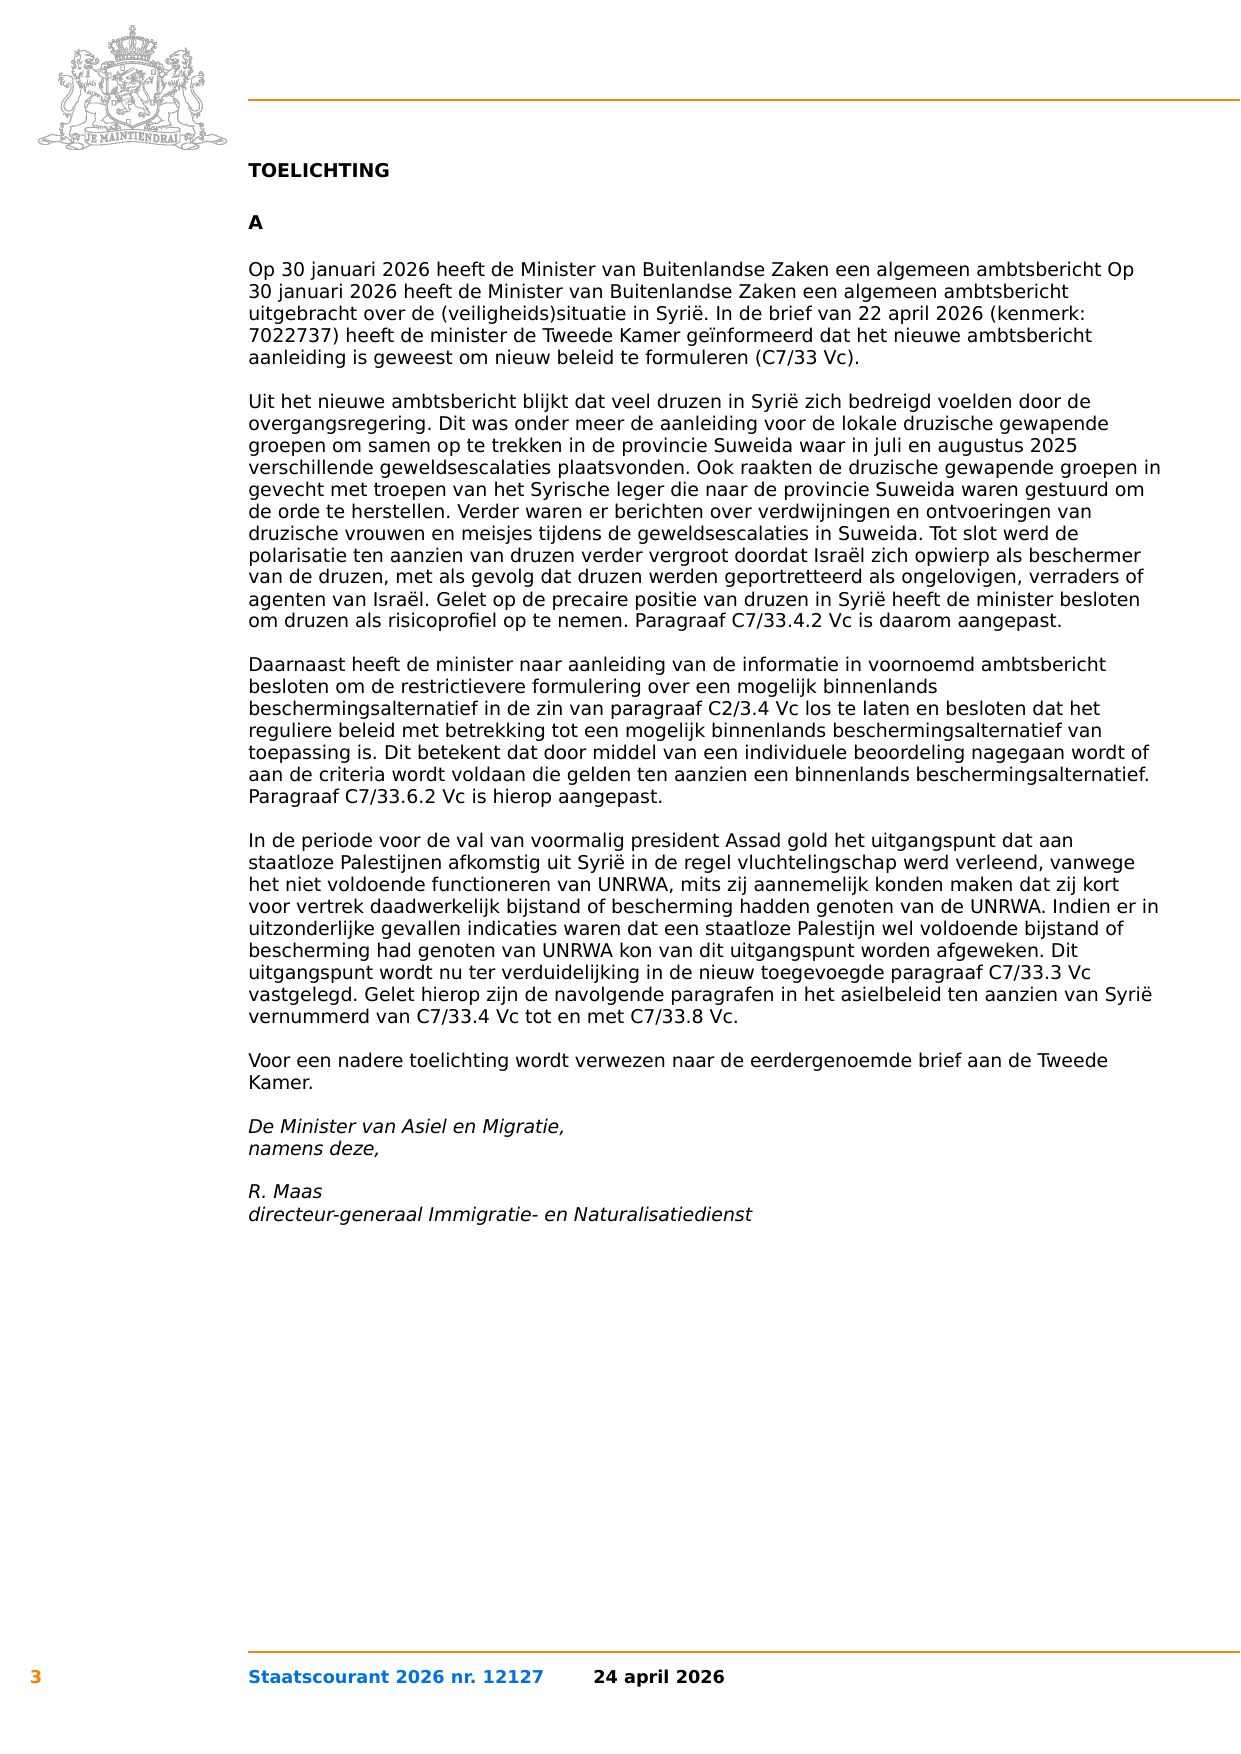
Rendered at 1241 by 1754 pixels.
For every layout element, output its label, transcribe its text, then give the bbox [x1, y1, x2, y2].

text In de periode voor de val van voormalig president Assad gold het uitgangspunt dat aan staatloze Palestijnen afkomstig uit Syrië in de regel vluchtelingschap werd verleend, vanwege het niet voldoende functioneren van UNRWA, mits zij aannemelijk konden maken dat zij kort voor vertrek daadwerkelijk bijstand of bescherming hadden genoten van de UNRWA. Indien er in uitzonderlijke gevallen indicaties waren dat een staatloze Palestijn wel voldoende bijstand of bescherming had genoten van UNRWA kon van dit uitgangspunt worden afgeweken. Dit uitgangspunt wordt nu ter verduidelijking in de nieuw toegevoegde paragraaf C7/33.3 Vc vastgelegd. Gelet hierop zijn de navolgende paragrafen in het asielbeleid ten aanzien van Syrië vernummerd van C7/33.4 Vc tot en met C7/33.8 Vc. [248, 830, 1163, 1028]
text De Minister van Asiel en Migratie, namens deze, R. Maas directeur-generaal Immigratie- en Naturalisatiedienst [248, 1116, 1163, 1225]
text Daarnaast heeft de minister naar aanleiding van de informatie in voornoemd ambtsbericht besloten om de restrictievere formulering over een mogelijk binnenlands beschermingsalternatief in de zin van paragraaf C2/3.4 Vc los te laten en besloten dat het reguliere beleid met betrekking tot een mogelijk binnenlands beschermingsalternatief van toepassing is. Dit betekent dat door middel van een individuele beoordeling nagegaan wordt of aan de criteria wordt voldaan die gelden ten aanzien een binnenlands beschermingsalternatief. Paragraaf C7/33.6.2 Vc is hierop aangepast. [248, 654, 1163, 808]
text Op 30 januari 2026 heeft de Minister van Buitenlandse Zaken een algemeen ambtsbericht Op 30 januari 2026 heeft de Minister van Buitenlandse Zaken een algemeen ambtsbericht uitgebracht over de (veiligheids)situatie in Syrië. In de brief van 22 april 2026 (kenmerk: 7022737) heeft de minister de Tweede Kamer geïnformeerd dat het nieuwe ambtsbericht aanleiding is geweest om nieuw beleid te formuleren (C7/33 Vc). [248, 259, 1163, 369]
text Voor een nadere toelichting wordt verwezen naar de eerdergenoemde brief aan de Tweede Kamer. [248, 1050, 1163, 1094]
picture [38, 25, 227, 150]
subtitle A [248, 212, 1163, 234]
subtitle TOELICHTING [248, 160, 1163, 182]
text Uit het nieuwe ambtsbericht blijkt dat veel druzen in Syrië zich bedreigd voelden door de overgangsregering. Dit was onder meer de aanleiding voor de lokale druzische gewapende groepen om samen op te trekken in de provincie Suweida waar in juli en augustus 2025 verschillende geweldsescalaties plaatsvonden. Ook raakten de druzische gewapende groepen in gevecht met troepen van het Syrische leger die naar de provincie Suweida waren gestuurd om de orde te herstellen. Verder waren er berichten over verdwijningen en ontvoeringen van druzische vrouwen en meisjes tijdens de geweldsescalaties in Suweida. Tot slot werd de polarisatie ten aanzien van druzen verder vergroot doordat Israël zich opwierp als beschermer van de druzen, met als gevolg dat druzen werden geportretteerd als ongelovigen, verraders of agenten van Israël. Gelet op de precaire positie van druzen in Syrië heeft de minister besloten om druzen als risicoprofiel op te nemen. Paragraaf C7/33.4.2 Vc is daarom aangepast. [248, 391, 1163, 632]
